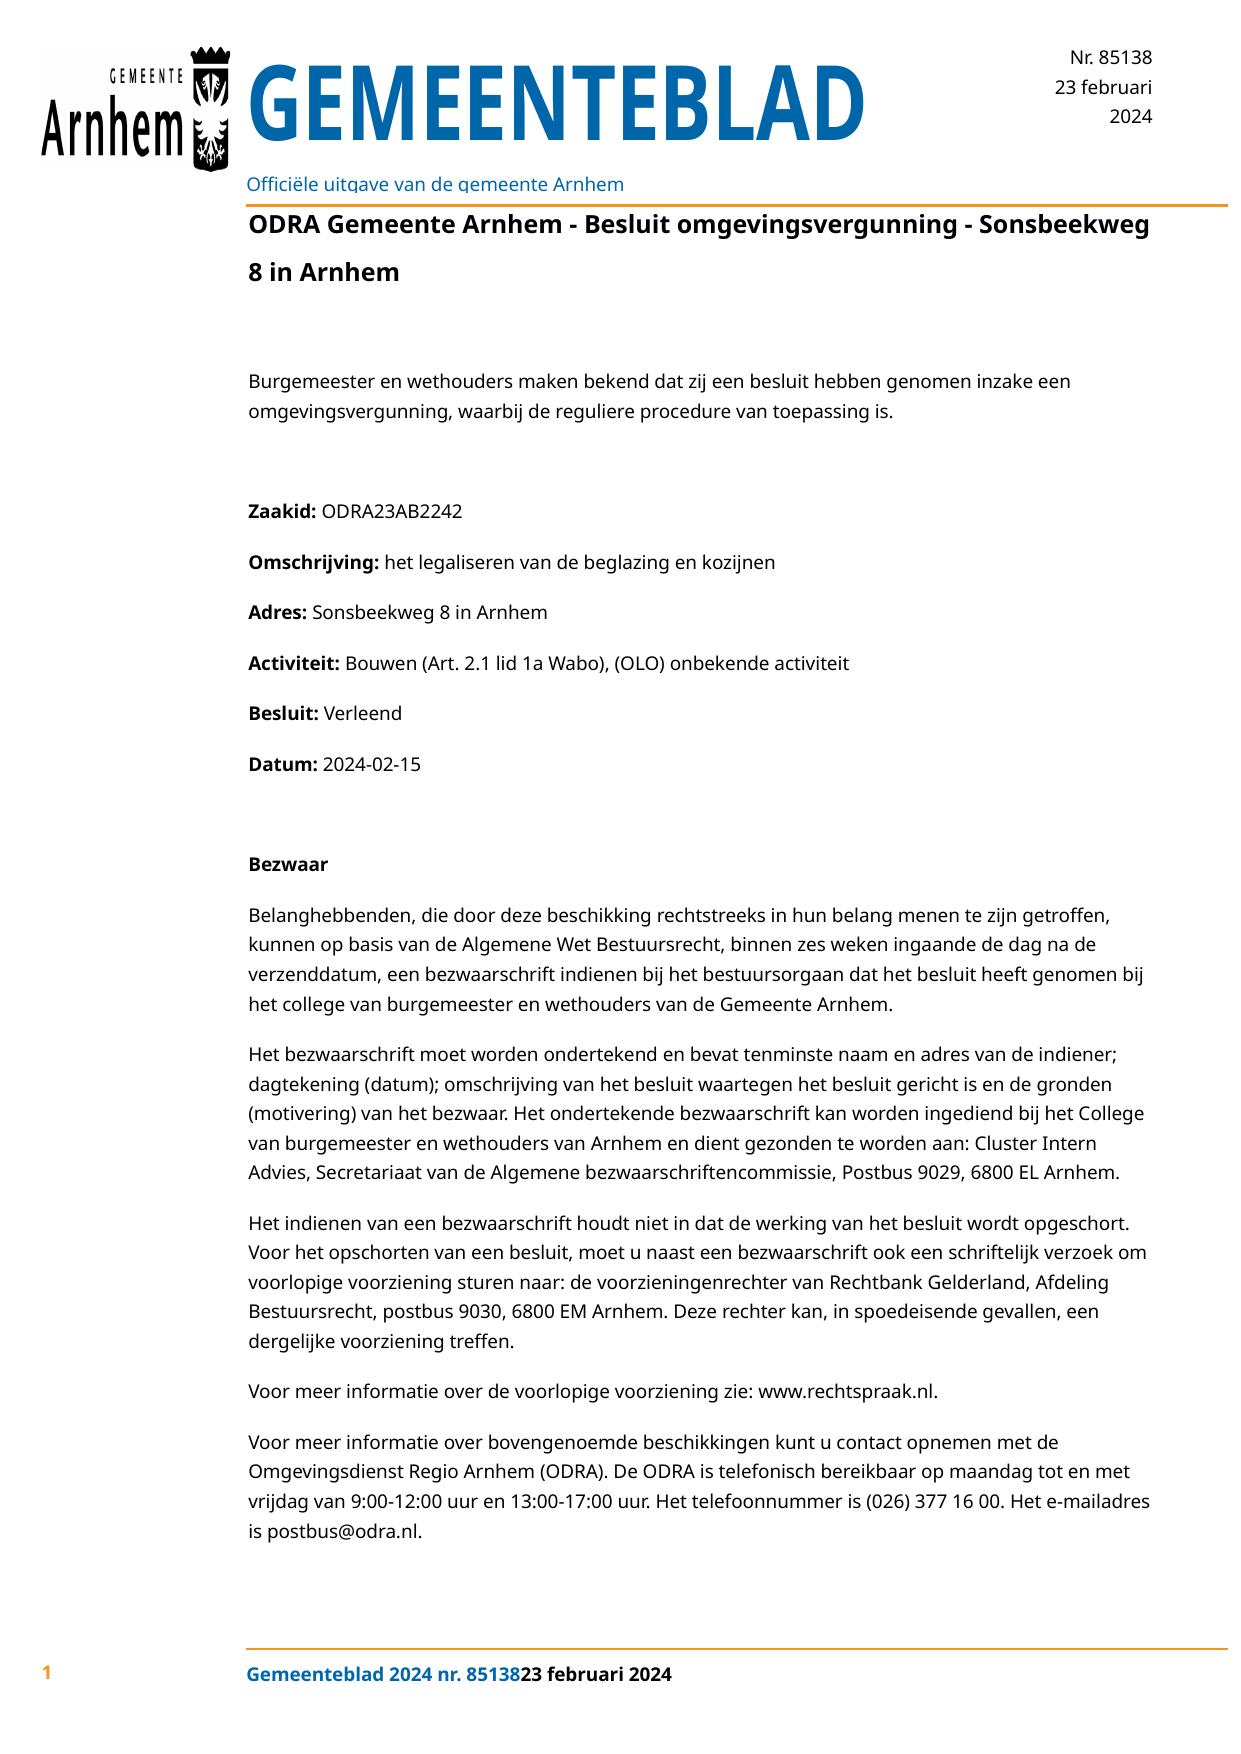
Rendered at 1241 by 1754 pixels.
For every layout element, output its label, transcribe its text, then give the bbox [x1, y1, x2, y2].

text Bezwaar [248, 852, 1152, 877]
text ODRA Gemeente Arnhem - Besluit omgevingsvergunning - Sonsbeekweg 8 in Arnhem [248, 207, 1152, 288]
text Burgemeester en wethouders maken bekend dat zij een besluit hebben genomen inzake een omgevingsvergunning, waarbij de reguliere procedure van toepassing is. [248, 368, 1152, 424]
picture [41, 47, 231, 172]
text Besluit: Verleend [248, 700, 1152, 726]
text Datum: 2024-02-15 [248, 751, 1152, 777]
text Adres: Sonsbeekweg 8 in Arnhem [248, 599, 1152, 625]
text Zaakid: ODRA23AB2242 [248, 499, 1152, 524]
text Belanghebbenden, die door deze beschikking rechtstreeks in hun belang menen te zijn getroffen, kunnen op basis van de Algemene Wet Bestuursrecht, binnen zes weken ingaande de dag na de verzenddatum, een bezwaarschrift indienen bij het bestuursorgaan dat het besluit heeft genomen bij het college van burgemeester en wethouders van de Gemeente Arnhem. [248, 902, 1152, 1017]
text Het bezwaarschrift moet worden ondertekend en bevat tenminste naam en adres van de indiener; dagtekening (datum); omschrijving van het besluit waartegen het besluit gericht is en de gronden (motivering) van het bezwaar. Het ondertekende bezwaarschrift kan worden ingediend bij het College van burgemeester en wethouders van Arnhem en dient gezonden te worden aan: Cluster Intern Advies, Secretariaat van de Algemene bezwaarschriftencommissie, Postbus 9029, 6800 EL Arnhem. [248, 1041, 1152, 1185]
text Voor meer informatie over bovengenoemde beschikkingen kunt u contact opnemen met de Omgevingsdienst Regio Arnhem (ODRA). De ODRA is telefonisch bereikbaar op maandag tot en met vrijdag van 9:00-12:00 uur en 13:00-17:00 uur. Het telefoonnummer is (026) 377 16 00. Het e-mailadres is postbus@odra.nl. [248, 1429, 1152, 1544]
text Omschrijving: het legaliseren van de beglazing en kozijnen [248, 549, 1152, 575]
text Het indienen van een bezwaarschrift houdt niet in dat de werking van het besluit wordt opgeschort. Voor het opschorten van een besluit, moet u naast een bezwaarschrift ook een schriftelijk verzoek om voorlopige voorziening sturen naar: de voorzieningenrechter van Rechtbank Gelderland, Afdeling Bestuursrecht, postbus 9030, 6800 EM Arnhem. Deze rechter kan, in spoedeisende gevallen, een dergelijke voorziening treffen. [248, 1210, 1152, 1354]
text Activiteit: Bouwen (Art. 2.1 lid 1a Wabo), (OLO) onbekende activiteit [248, 650, 1152, 676]
text Voor meer informatie over de voorlopige voorziening zie: www.rechtspraak.nl. [248, 1379, 1152, 1404]
